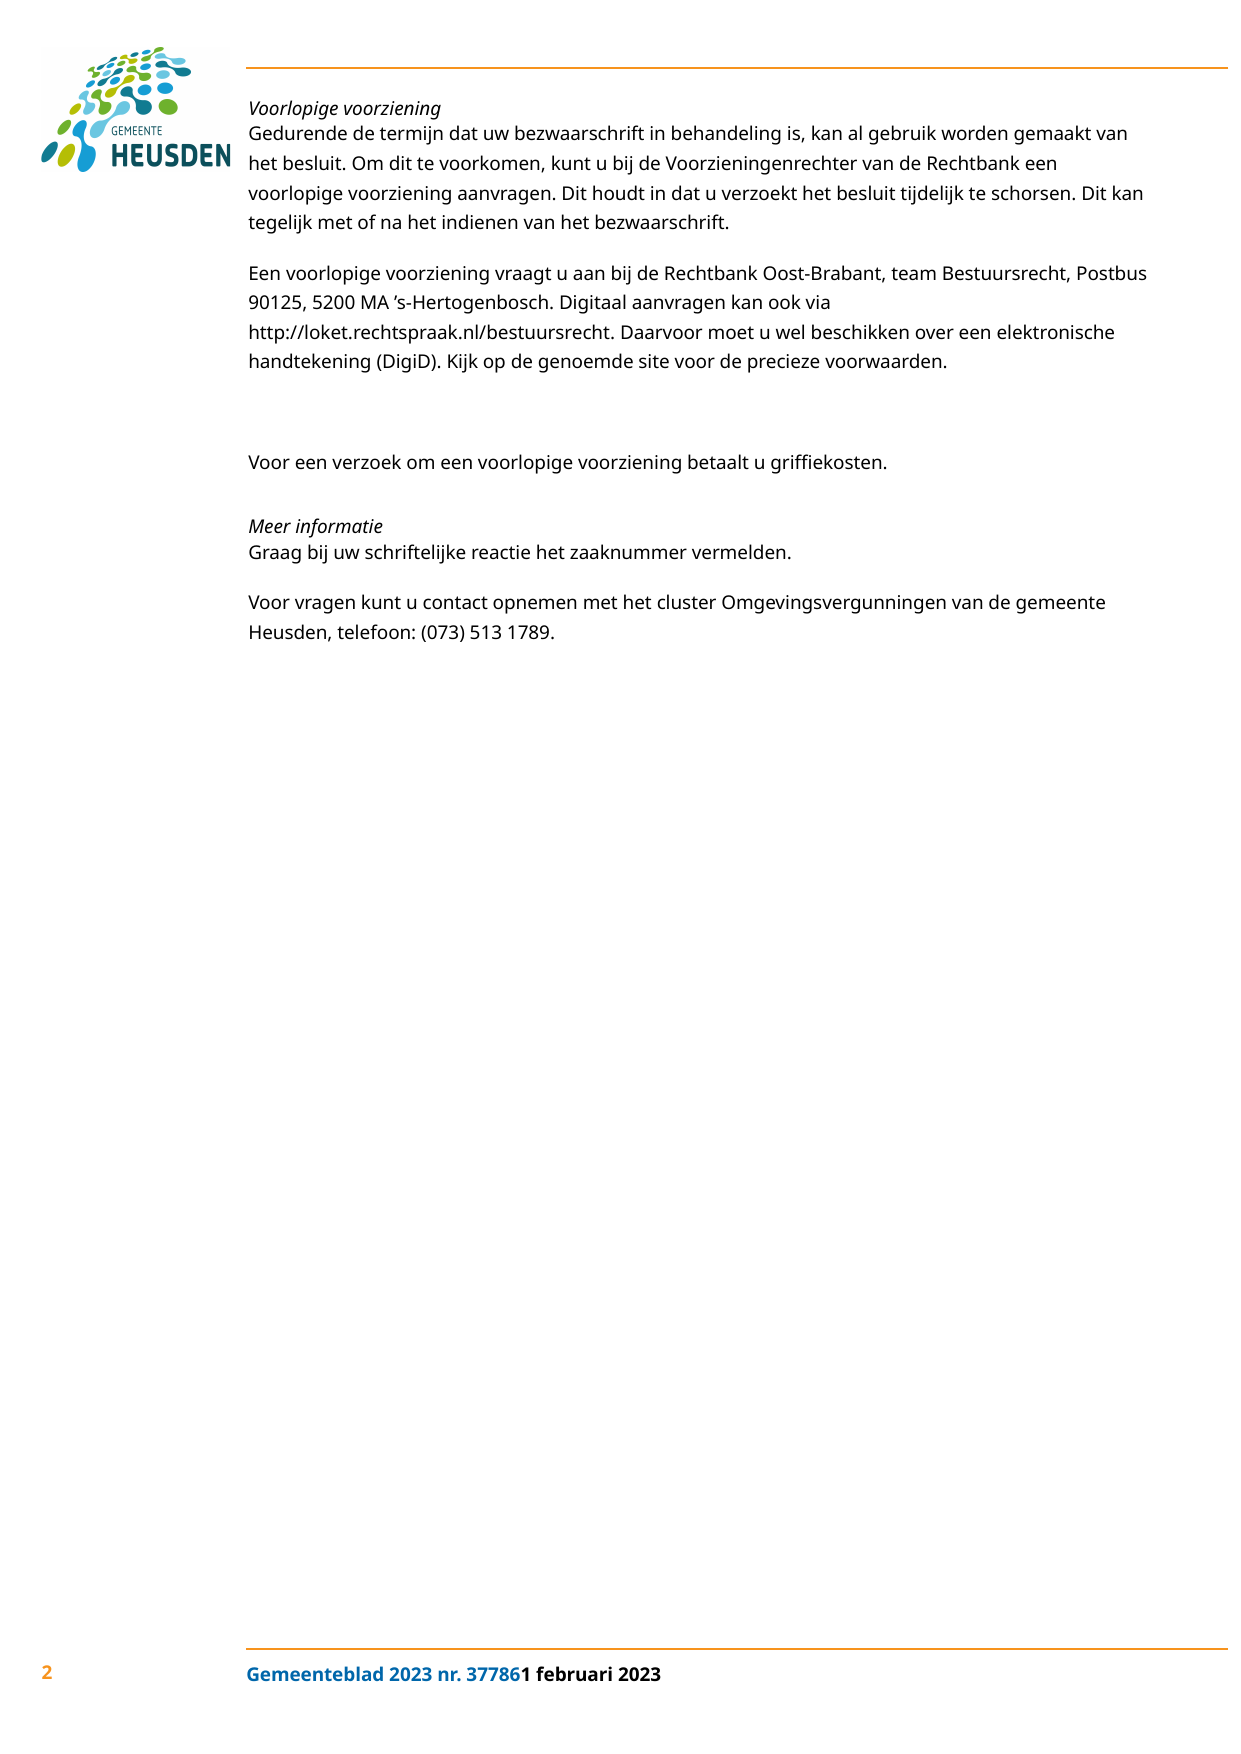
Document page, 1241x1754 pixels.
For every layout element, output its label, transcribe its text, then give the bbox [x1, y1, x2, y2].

text Voor vragen kunt u contact opnemen met het cluster Omgevingsvergunningen van de gemeente Heusden, telefoon: (073) 513 1789. [248, 589, 1152, 645]
text Voorlopige voorziening [248, 95, 1152, 121]
text Een voorlopige voorziening vraagt u aan bij de Rechtbank Oost-Brabant, team Bestuursrecht, Postbus 90125, 5200 MA ’s-Hertogenbosch. Digitaal aanvragen kan ook via http://loket.rechtspraak.nl/bestuursrecht. Daarvoor moet u wel beschikken over een elektronische handtekening (DigiD). Kijk op de genoemde site voor de precieze voorwaarden. [248, 260, 1152, 374]
text Gedurende de termijn dat uw bezwaarschrift in behandeling is, kan al gebruik worden gemaakt van het besluit. Om dit te voorkomen, kunt u bij de Voorzieningenrechter van de Rechtbank een voorlopige voorziening aanvragen. Dit houdt in dat u verzoekt het besluit tijdelijk te schorsen. Dit kan tegelijk met of na het indienen van het bezwaarschrift. [248, 121, 1152, 235]
text Meer informatie [248, 513, 1152, 539]
picture [41, 47, 231, 172]
text Voor een verzoek om een voorlopige voorziening betaalt u griffiekosten. [248, 449, 1152, 475]
text Graag bij uw schriftelijke reactie het zaaknummer vermelden. [248, 539, 1152, 565]
